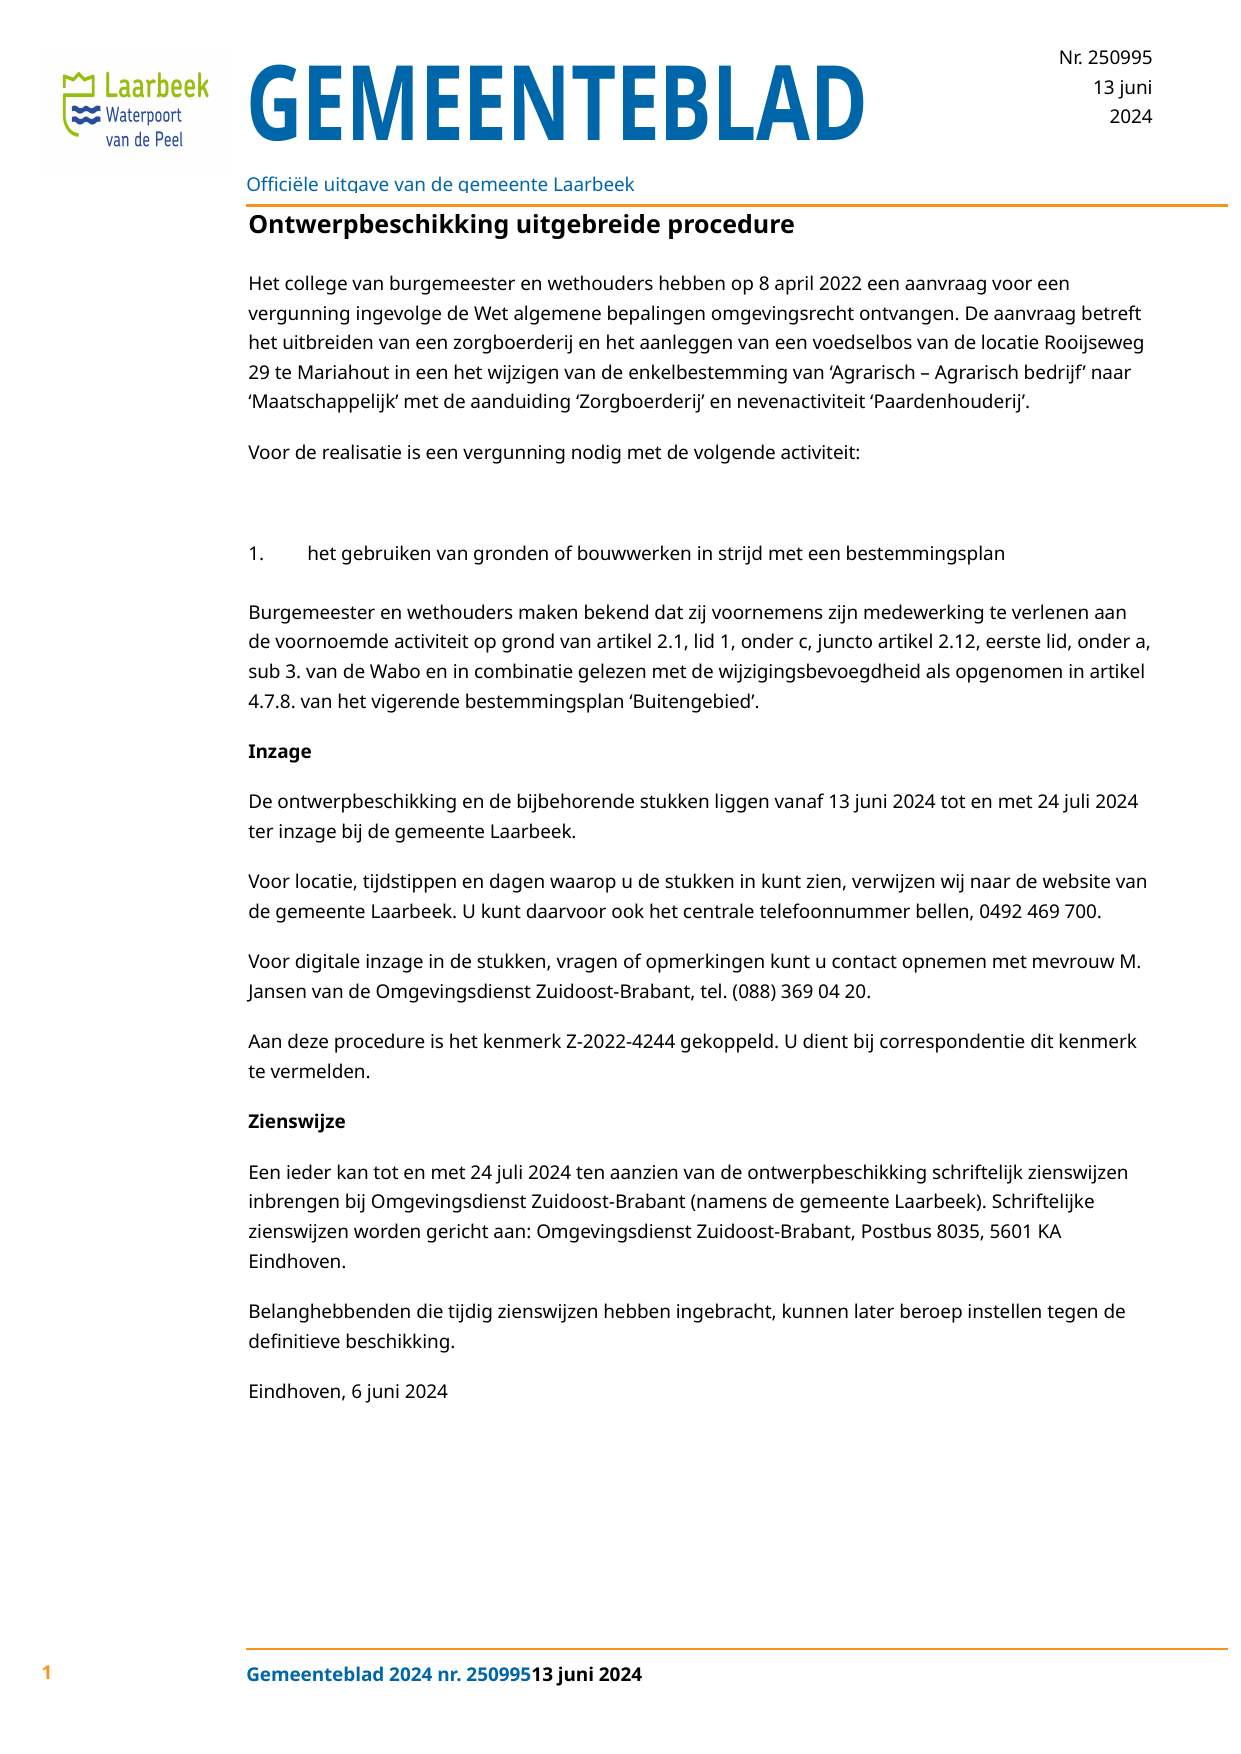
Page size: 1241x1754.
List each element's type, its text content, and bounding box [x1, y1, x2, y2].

text Het college van burgemeester en wethouders hebben op 8 april 2022 een aanvraag voor een vergunning ingevolge de Wet algemene bepalingen omgevingsrecht ontvangen. De aanvraag betreft het uitbreiden van een zorgboerderij en het aanleggen van een voedselbos van de locatie Rooijseweg 29 te Mariahout in een het wijzigen van de enkelbestemming van ‘Agrarisch – Agrarisch bedrijf’ naar ‘Maatschappelijk’ met de aanduiding ‘Zorgboerderij’ en nevenactiviteit ‘Paardenhouderij’. [248, 270, 1152, 414]
list het gebruiken van gronden of bouwwerken in strijd met een bestemmingsplan [248, 540, 1152, 566]
text Aan deze procedure is het kenmerk Z-2022-4244 gekoppeld. U dient bij correspondentie dit kenmerk te vermelden. [248, 1029, 1152, 1084]
picture [41, 47, 231, 172]
text Belanghebbenden die tijdig zienswijzen hebben ingebracht, kunnen later beroep instellen tegen de definitieve beschikking. [248, 1298, 1152, 1353]
text Burgemeester en wethouders maken bekend dat zij voornemens zijn medewerking te verlenen aan de voornoemde activiteit op grond van artikel 2.1, lid 1, onder c, juncto artikel 2.12, eerste lid, onder a, sub 3. van de Wabo en in combinatie gelezen met de wijzigingsbevoegdheid als opgenomen in artikel 4.7.8. van het vigerende bestemmingsplan ‘Buitengebied’. [248, 599, 1152, 713]
text Voor de realisatie is een vergunning nodig met de volgende activiteit: [248, 439, 1152, 465]
text Inzage [248, 738, 1152, 764]
text De ontwerpbeschikking en de bijbehorende stukken liggen vanaf 13 juni 2024 tot en met 24 juli 2024 ter inzage bij de gemeente Laarbeek. [248, 789, 1152, 844]
text Eindhoven, 6 juni 2024 [248, 1378, 1152, 1404]
text Een ieder kan tot en met 24 juli 2024 ten aanzien van de ontwerpbeschikking schriftelijk zienswijzen inbrengen bij Omgevingsdienst Zuidoost-Brabant (namens de gemeente Laarbeek). Schriftelijke zienswijzen worden gericht aan: Omgevingsdienst Zuidoost-Brabant, Postbus 8035, 5601 KA Eindhoven. [248, 1159, 1152, 1273]
text Zienswijze [248, 1109, 1152, 1134]
text Ontwerpbeschikking uitgebreide procedure [248, 207, 1152, 241]
text Voor locatie, tijdstippen en dagen waarop u de stukken in kunt zien, verwijzen wij naar de website van de gemeente Laarbeek. U kunt daarvoor ook het centrale telefoonnummer bellen, 0492 469 700. [248, 869, 1152, 924]
text Voor digitale inzage in de stukken, vragen of opmerkingen kunt u contact opnemen met mevrouw M. Jansen van de Omgevingsdienst Zuidoost-Brabant, tel. (088) 369 04 20. [248, 949, 1152, 1004]
